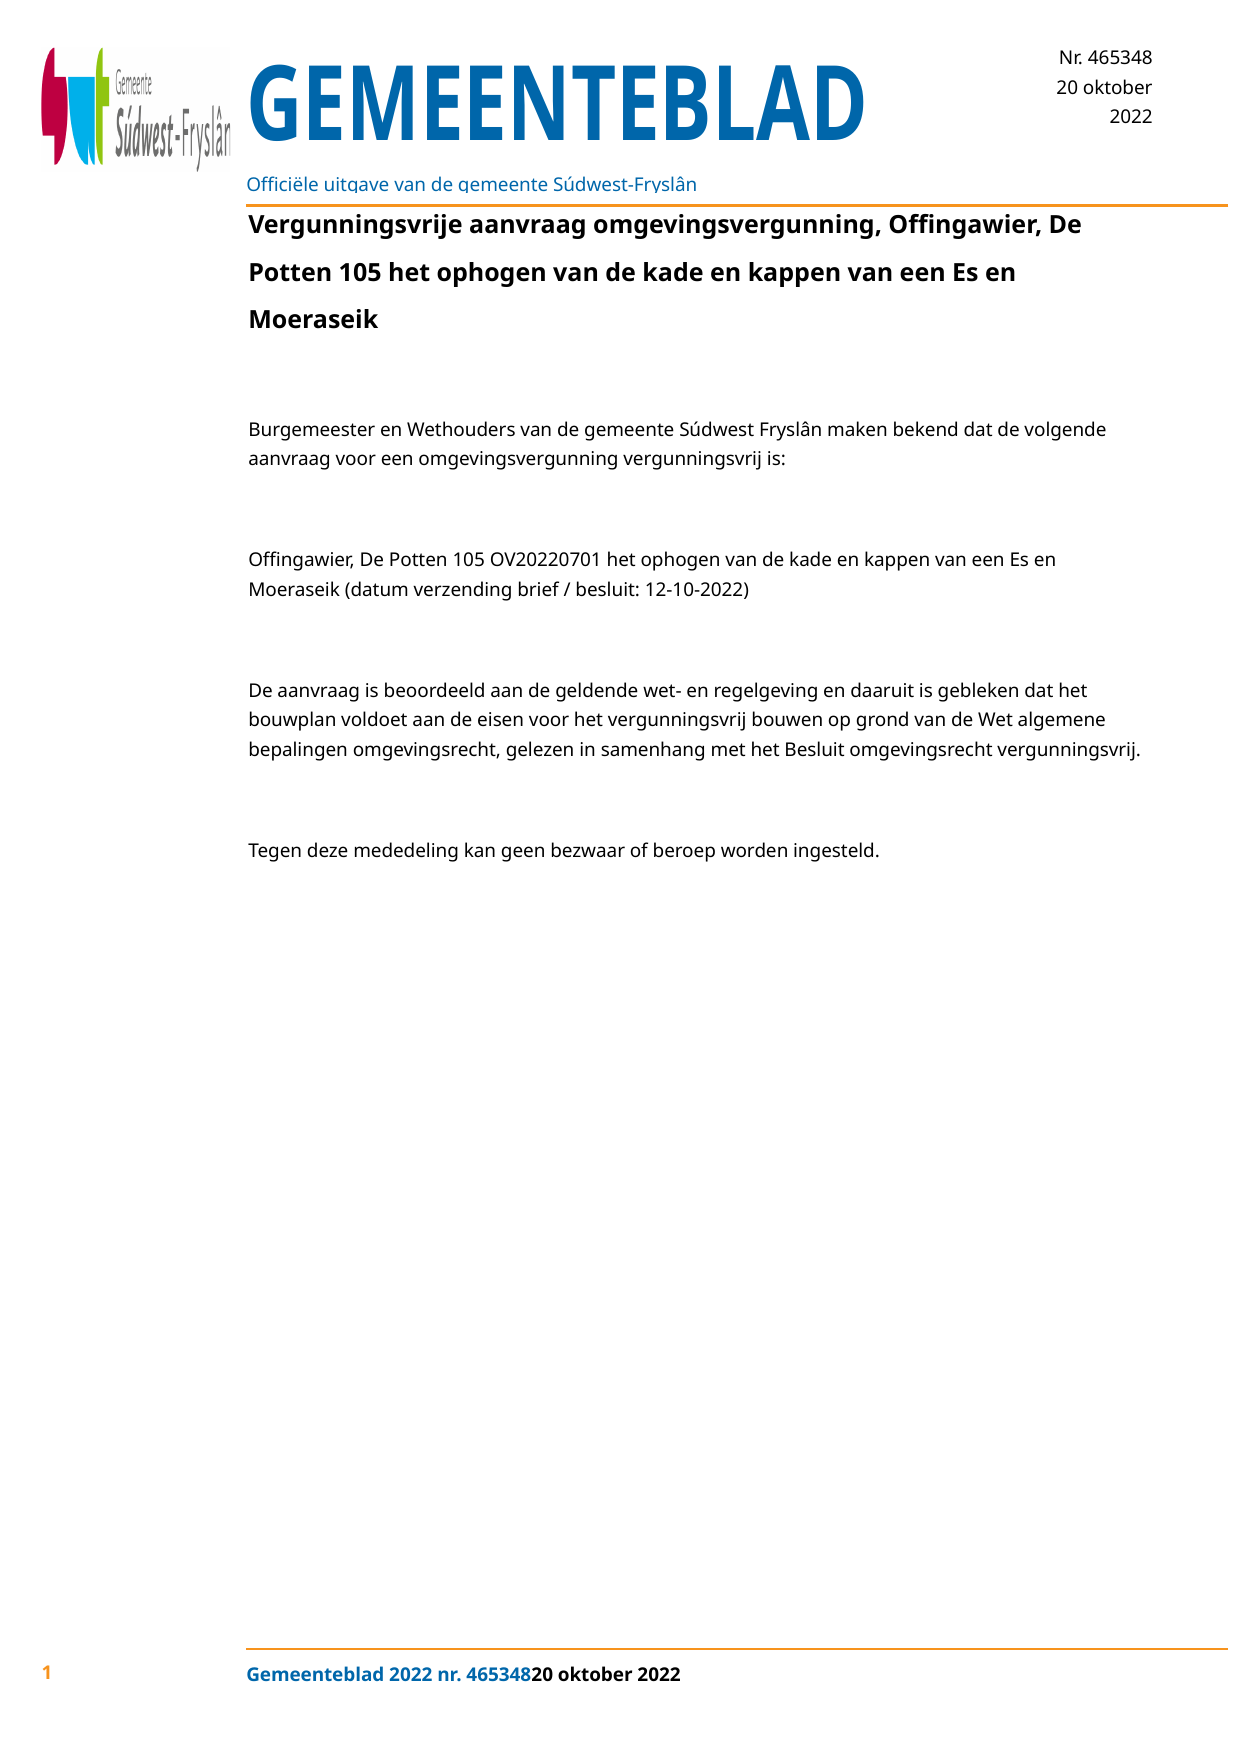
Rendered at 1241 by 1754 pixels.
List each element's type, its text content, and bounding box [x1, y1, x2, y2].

text De aanvraag is beoordeeld aan de geldende wet- en regelgeving en daaruit is gebleken dat het bouwplan voldoet aan de eisen voor het vergunningsvrij bouwen op grond van de Wet algemene bepalingen omgevingsrecht, gelezen in samenhang met het Besluit omgevingsrecht vergunningsvrij. [248, 677, 1152, 762]
picture [41, 47, 231, 172]
text Burgemeester en Wethouders van de gemeente Súdwest Fryslân maken bekend dat de volgende aanvraag voor een omgevingsvergunning vergunningsvrij is: [248, 416, 1152, 471]
text Vergunningsvrije aanvraag omgevingsvergunning, Offingawier, De Potten 105 het ophogen van de kade en kappen van een Es en Moeraseik [248, 207, 1152, 336]
text Offingawier, De Potten 105 OV20220701 het ophogen van de kade en kappen van een Es en Moeraseik (datum verzending brief / besluit: 12-10-2022) [248, 546, 1152, 602]
text Tegen deze mededeling kan geen bezwaar of beroep worden ingesteld. [248, 837, 1152, 862]
